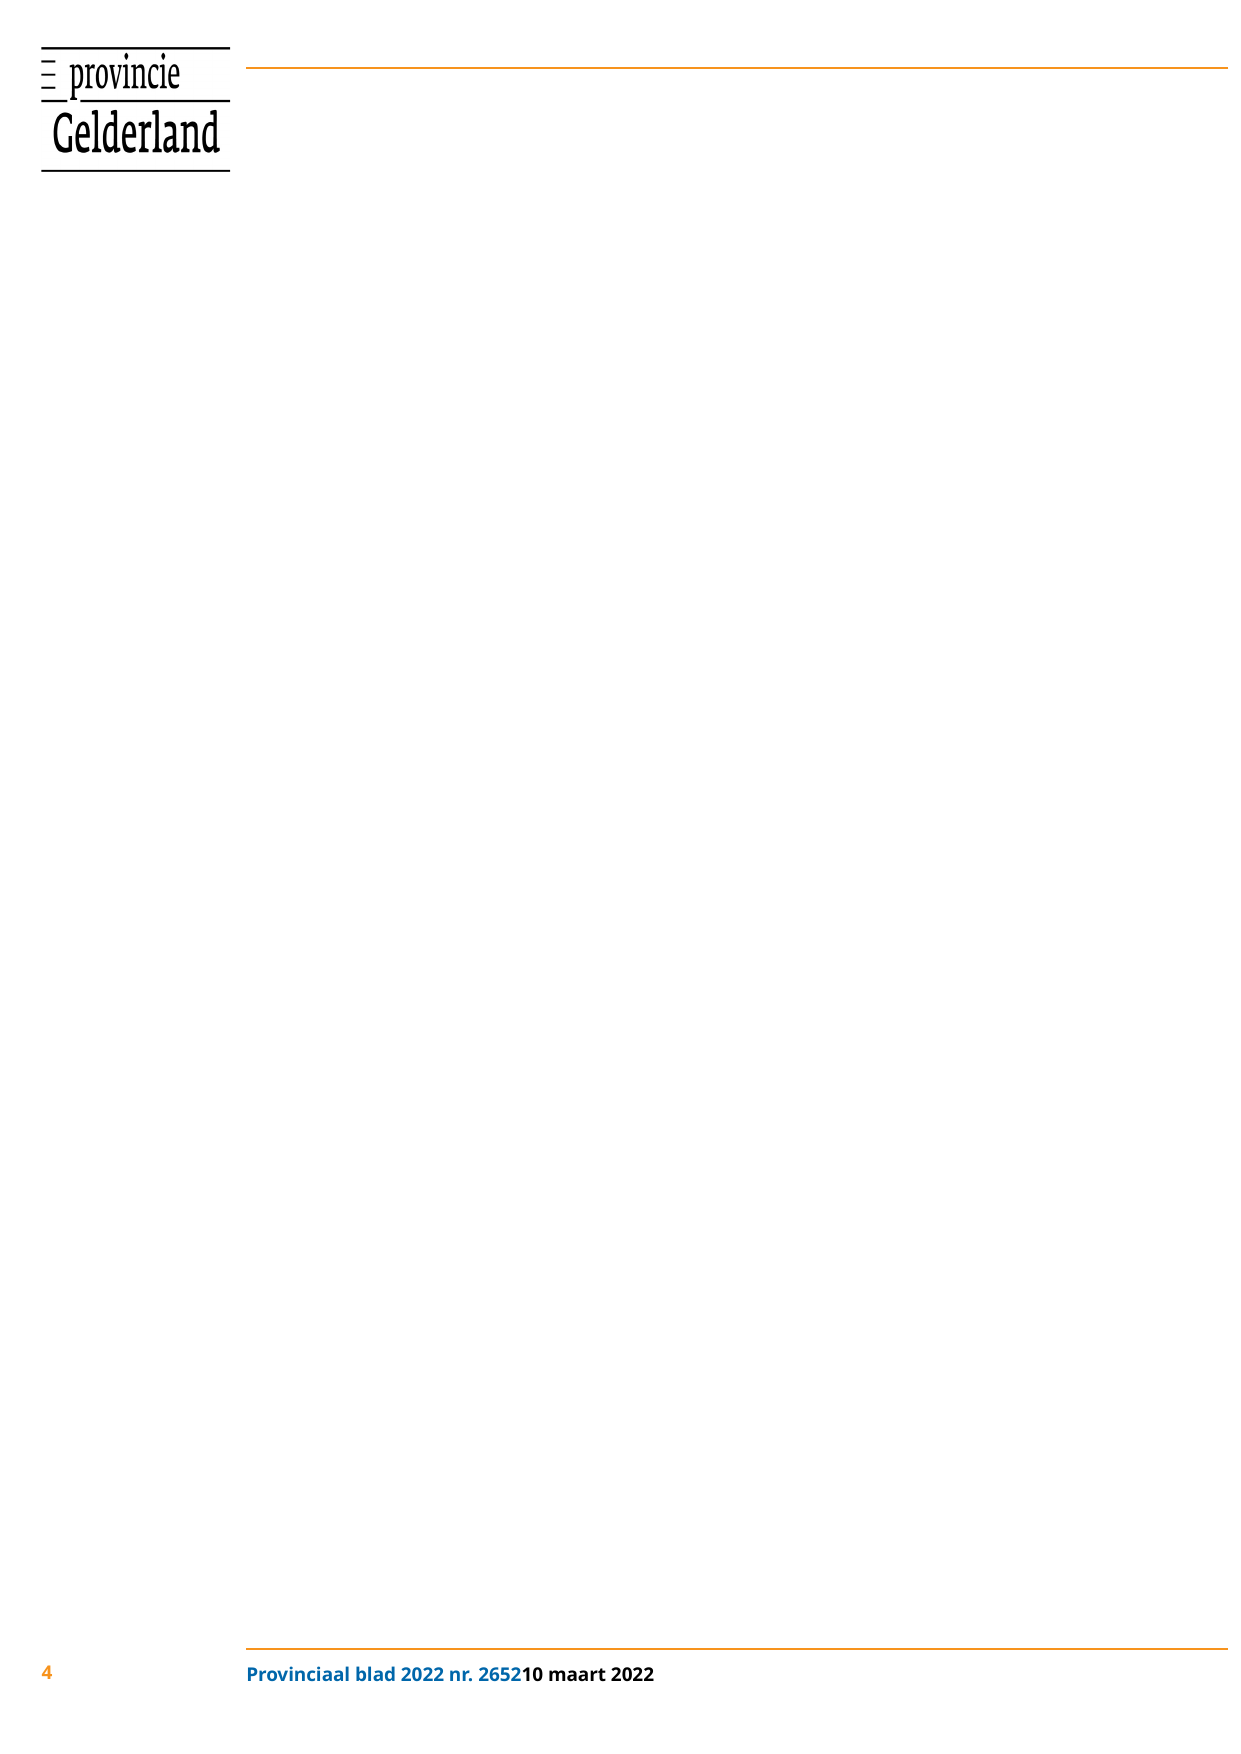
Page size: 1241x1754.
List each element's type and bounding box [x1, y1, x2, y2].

picture [41, 47, 231, 172]
